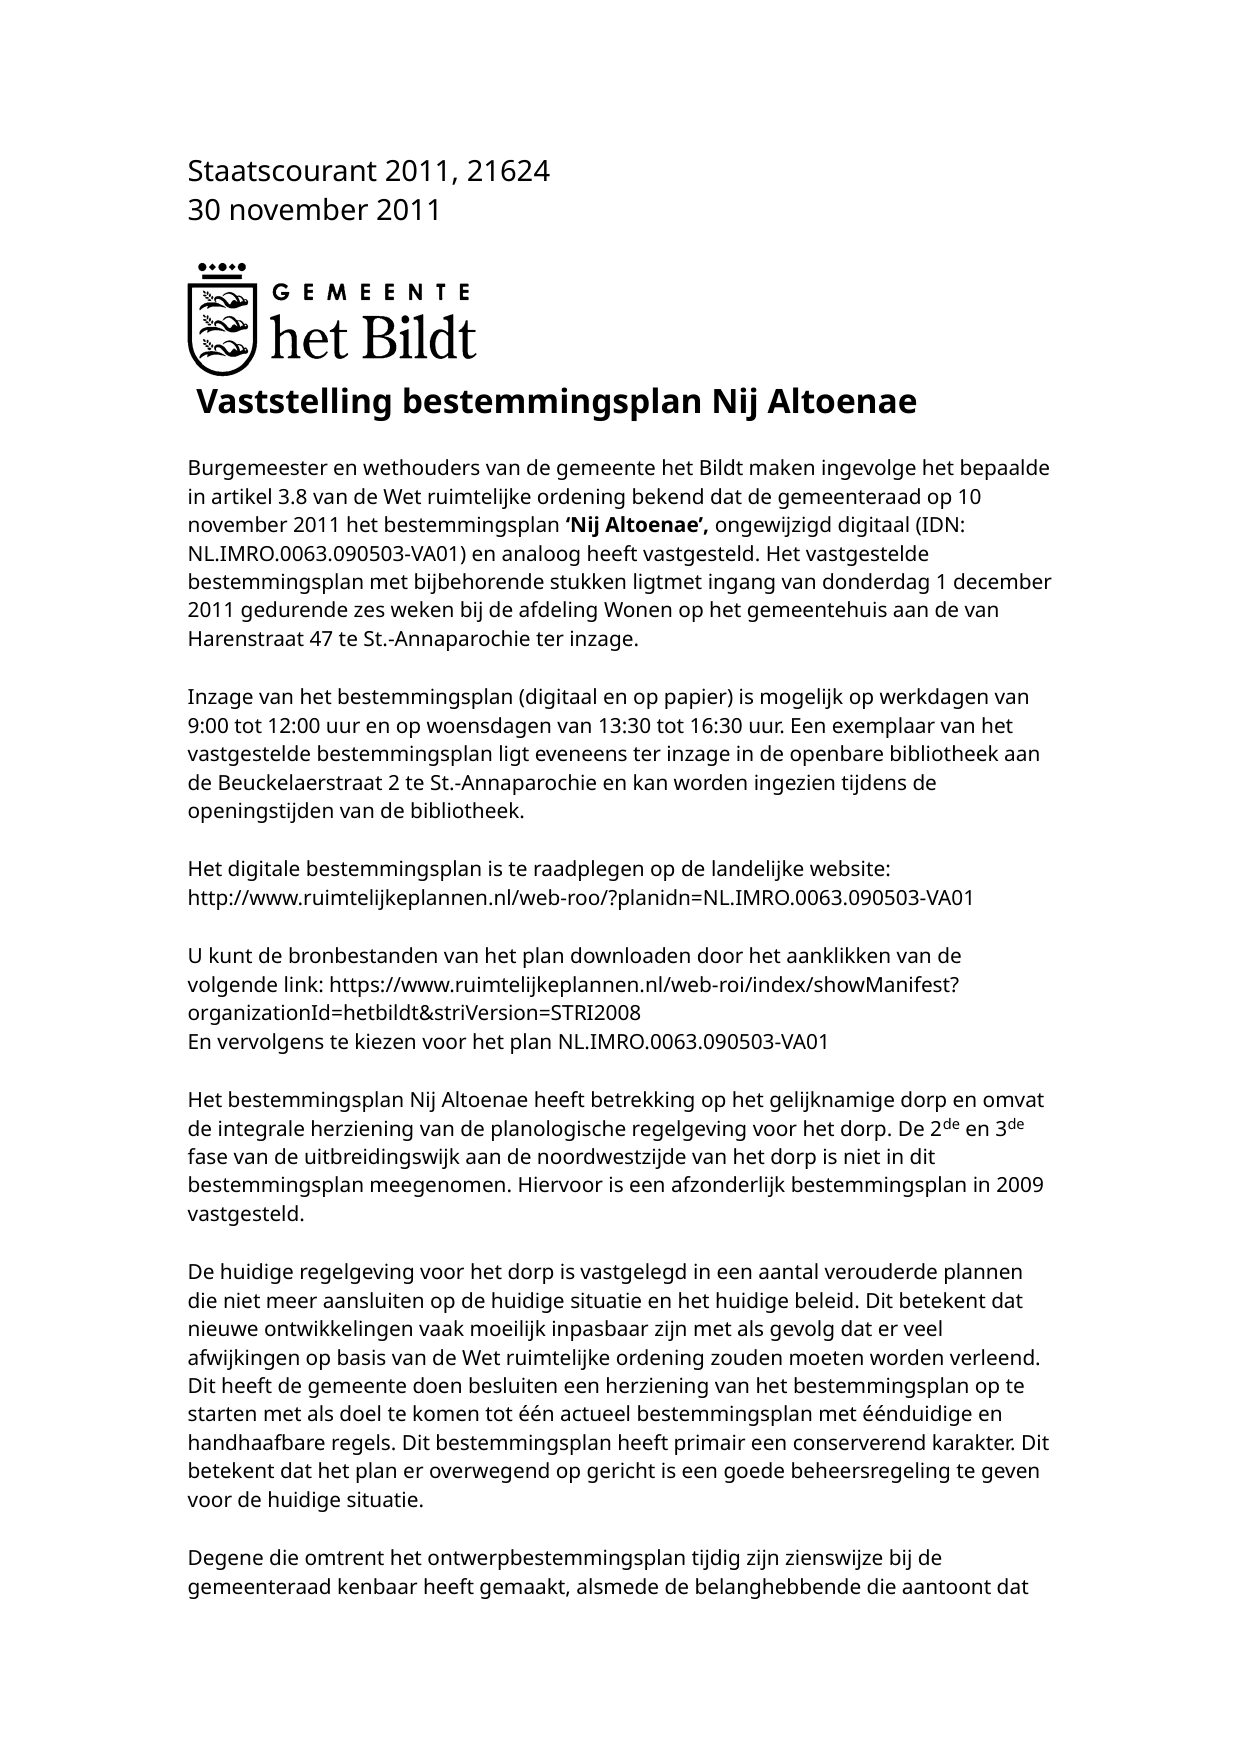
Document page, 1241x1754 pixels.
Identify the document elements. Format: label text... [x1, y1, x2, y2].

text Staatscourant 2011, 21624 [187, 150, 1053, 190]
text Het digitale bestemmingsplan is te raadplegen op de landelijke website: http://www.ruimtelijkeplannen.nl/web-roo/?planidn=NL.IMRO.0063.090503-VA01 [187, 854, 1053, 911]
text Inzage van het bestemmingsplan (digitaal en op papier) is mogelijk op werkdagen van 9:00 tot 12:00 uur en op woensdagen van 13:30 tot 16:30 uur. Een exemplaar van het vastgestelde bestemmingsplan ligt eveneens ter inzage in de openbare bibliotheek aan de Beuckelaerstraat 2 te St.-Annaparochie en kan worden ingezien tijdens de openingstijden van de bibliotheek. [187, 682, 1053, 824]
text En vervolgens te kiezen voor het plan NL.IMRO.0063.090503-VA01 [187, 1027, 1053, 1055]
text De huidige regelgeving voor het dorp is vastgelegd in een aantal verouderde plannen die niet meer aansluiten op de huidige situatie en het huidige beleid. Dit betekent dat nieuwe ontwikkelingen vaak moeilijk inpasbaar zijn met als gevolg dat er veel afwijkingen op basis van de Wet ruimtelijke ordening zouden moeten worden verleend. Dit heeft de gemeente doen besluiten een herziening van het bestemmingsplan op te starten met als doel te komen tot één actueel bestemmingsplan met éénduidige en handhaafbare regels. Dit bestemmingsplan heeft primair een conserverend karakter. Dit betekent dat het plan er overwegend op gericht is een goede beheersregeling te geven voor de huidige situatie. [187, 1257, 1053, 1513]
subtitle Vaststelling bestemmingsplan Nij Altoenae [187, 271, 1053, 423]
picture [187, 258, 477, 378]
text 30 november 2011 [187, 190, 1053, 229]
text Het bestemmingsplan Nij Altoenae heeft betrekking op het gelijknamige dorp en omvat de integrale herziening van de planologische regelgeving voor het dorp. De 2de en 3de fase van de uitbreidingswijk aan de noordwestzijde van het dorp is niet in dit bestemmingsplan meegenomen. Hiervoor is een afzonderlijk bestemmingsplan in 2009 vastgesteld. [187, 1085, 1053, 1227]
text U kunt de bronbestanden van het plan downloaden door het aanklikken van de volgende link: https://www.ruimtelijkeplannen.nl/web-roi/index/showManifest?organizationId=hetbildt&striVersion=STRI2008 [187, 941, 1053, 1027]
text Burgemeester en wethouders van de gemeente het Bildt maken ingevolge het bepaalde in artikel 3.8 van de Wet ruimtelijke ordening bekend dat de gemeenteraad op 10 november 2011 het bestemmingsplan ‘Nij Altoenae’, ongewijzigd digitaal (IDN: NL.IMRO.0063.090503-VA01) en analoog heeft vastgesteld. Het vastgestelde bestemmingsplan met bijbehorende stukken ligtmet ingang van donderdag 1 december 2011 gedurende zes weken bij de afdeling Wonen op het gemeentehuis aan de van Harenstraat 47 te St.-Annaparochie ter inzage. [187, 453, 1053, 652]
text Degene die omtrent het ontwerpbestemmingsplan tijdig zijn zienswijze bij de gemeenteraad kenbaar heeft gemaakt, alsmede de belanghebbende die aantoont dat [187, 1543, 1053, 1600]
